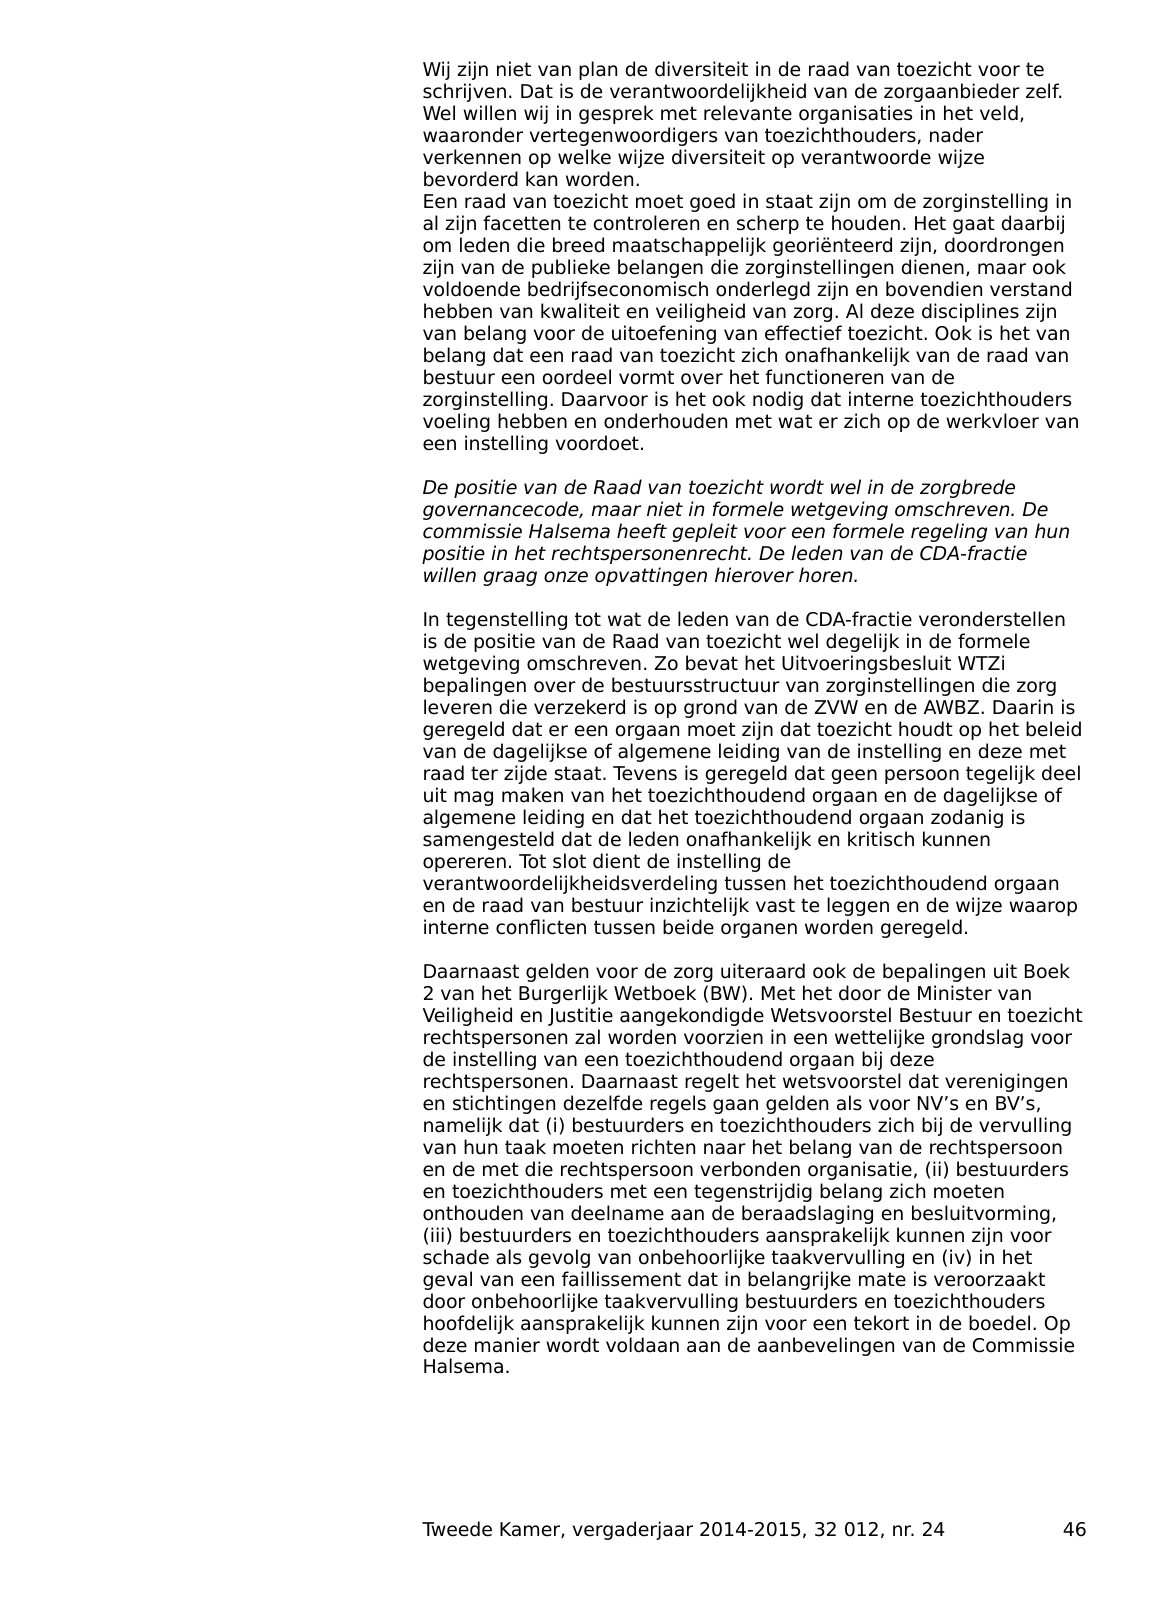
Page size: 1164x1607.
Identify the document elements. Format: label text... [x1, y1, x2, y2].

text In tegenstelling tot wat de leden van de CDA-fractie veronderstellen is de positie van de Raad van toezicht wel degelijk in de formele wetgeving omschreven. Zo bevat het Uitvoeringsbesluit WTZi bepalingen over de bestuursstructuur van zorginstellingen die zorg leveren die verzekerd is op grond van de ZVW en de AWBZ. Daarin is geregeld dat er een orgaan moet zijn dat toezicht houdt op het beleid van de dagelijkse of algemene leiding van de instelling en deze met raad ter zijde staat. Tevens is geregeld dat geen persoon tegelijk deel uit mag maken van het toezichthoudend orgaan en de dagelijkse of algemene leiding en dat het toezichthoudend orgaan zodanig is samengesteld dat de leden onafhankelijk en kritisch kunnen opereren. Tot slot dient de instelling de verantwoordelijkheidsverdeling tussen het toezichthoudend orgaan en de raad van bestuur inzichtelijk vast te leggen en de wijze waarop interne conflicten tussen beide organen worden geregeld. [422, 609, 1087, 939]
text Een raad van toezicht moet goed in staat zijn om de zorginstelling in al zijn facetten te controleren en scherp te houden. Het gaat daarbij om leden die breed maatschappelijk georiënteerd zijn, doordrongen zijn van de publieke belangen die zorginstellingen dienen, maar ook voldoende bedrijfseconomisch onderlegd zijn en bovendien verstand hebben van kwaliteit en veiligheid van zorg. Al deze disciplines zijn van belang voor de uitoefening van effectief toezicht. Ook is het van belang dat een raad van toezicht zich onafhankelijk van de raad van bestuur een oordeel vormt over het functioneren van de zorginstelling. Daarvoor is het ook nodig dat interne toezichthouders voeling hebben en onderhouden met wat er zich op de werkvloer van een instelling voordoet. [422, 191, 1087, 455]
text De positie van de Raad van toezicht wordt wel in de zorgbrede governancecode, maar niet in formele wetgeving omschreven. De commissie Halsema heeft gepleit voor een formele regeling van hun positie in het rechtspersonenrecht. De leden van de CDA-fractie willen graag onze opvattingen hierover horen. [422, 477, 1087, 587]
text Wij zijn niet van plan de diversiteit in de raad van toezicht voor te schrijven. Dat is de verantwoordelijkheid van de zorgaanbieder zelf. Wel willen wij in gesprek met relevante organisaties in het veld, waaronder vertegenwoordigers van toezichthouders, nader verkennen op welke wijze diversiteit op verantwoorde wijze bevorderd kan worden. [422, 59, 1087, 191]
text Daarnaast gelden voor de zorg uiteraard ook de bepalingen uit Boek 2 van het Burgerlijk Wetboek (BW). Met het door de Minister van Veiligheid en Justitie aangekondigde Wetsvoorstel Bestuur en toezicht rechtspersonen zal worden voorzien in een wettelijke grondslag voor de instelling van een toezichthoudend orgaan bij deze rechtspersonen. Daarnaast regelt het wetsvoorstel dat verenigingen en stichtingen dezelfde regels gaan gelden als voor NV’s en BV’s, namelijk dat (i) bestuurders en toezichthouders zich bij de vervulling van hun taak moeten richten naar het belang van de rechtspersoon en de met die rechtspersoon verbonden organisatie, (ii) bestuurders en toezichthouders met een tegenstrijdig belang zich moeten onthouden van deelname aan de beraadslaging en besluitvorming, (iii) bestuurders en toezichthouders aansprakelijk kunnen zijn voor schade als gevolg van onbehoorlijke taakvervulling en (iv) in het geval van een faillissement dat in belangrijke mate is veroorzaakt door onbehoorlijke taakvervulling bestuurders en toezichthouders hoofdelijk aansprakelijk kunnen zijn voor een tekort in de boedel. Op deze manier wordt voldaan aan de aanbevelingen van de Commissie Halsema. [422, 961, 1087, 1378]
